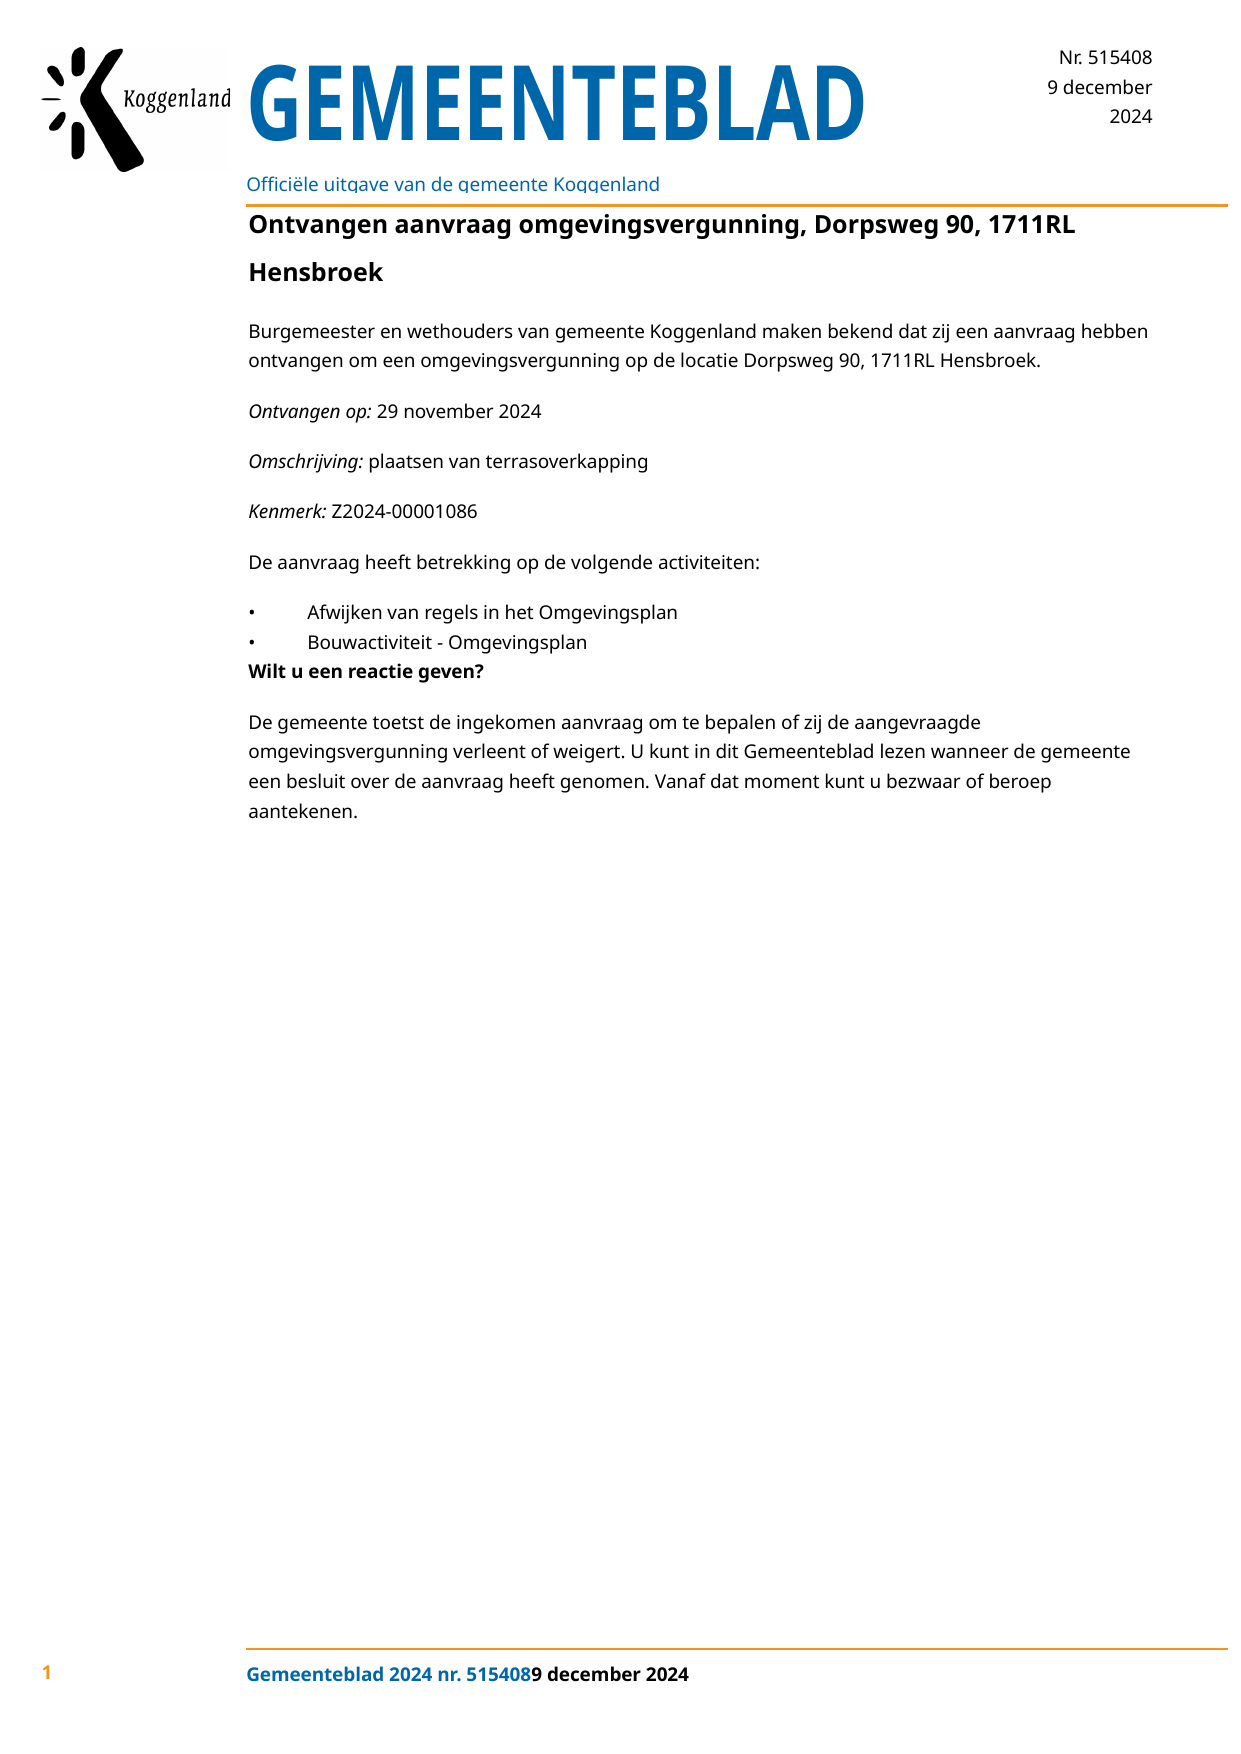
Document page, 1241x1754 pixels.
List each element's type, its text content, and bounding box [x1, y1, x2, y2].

text Ontvangen aanvraag omgevingsvergunning, Dorpsweg 90, 1711RL Hensbroek [248, 207, 1152, 288]
text Ontvangen op: 29 november 2024 [248, 398, 1152, 424]
text Omschrijving: plaatsen van terrasoverkapping [248, 448, 1152, 474]
list Bouwactiviteit - Omgevingsplan [248, 629, 1152, 655]
picture [41, 47, 231, 172]
text De gemeente toetst de ingekomen aanvraag om te bepalen of zij de aangevraagde omgevingsvergunning verleent of weigert. U kunt in dit Gemeenteblad lezen wanneer de gemeente een besluit over de aanvraag heeft genomen. Vanaf dat moment kunt u bezwaar of beroep aantekenen. [248, 709, 1152, 824]
text Kenmerk: Z2024-00001086 [248, 499, 1152, 524]
text De aanvraag heeft betrekking op de volgende activiteiten: [248, 549, 1152, 575]
text Wilt u een reactie geven? [248, 659, 1152, 684]
list Afwijken van regels in het Omgevingsplan [248, 599, 1152, 625]
text Burgemeester en wethouders van gemeente Koggenland maken bekend dat zij een aanvraag hebben ontvangen om een omgevingsvergunning op de locatie Dorpsweg 90, 1711RL Hensbroek. [248, 318, 1152, 373]
